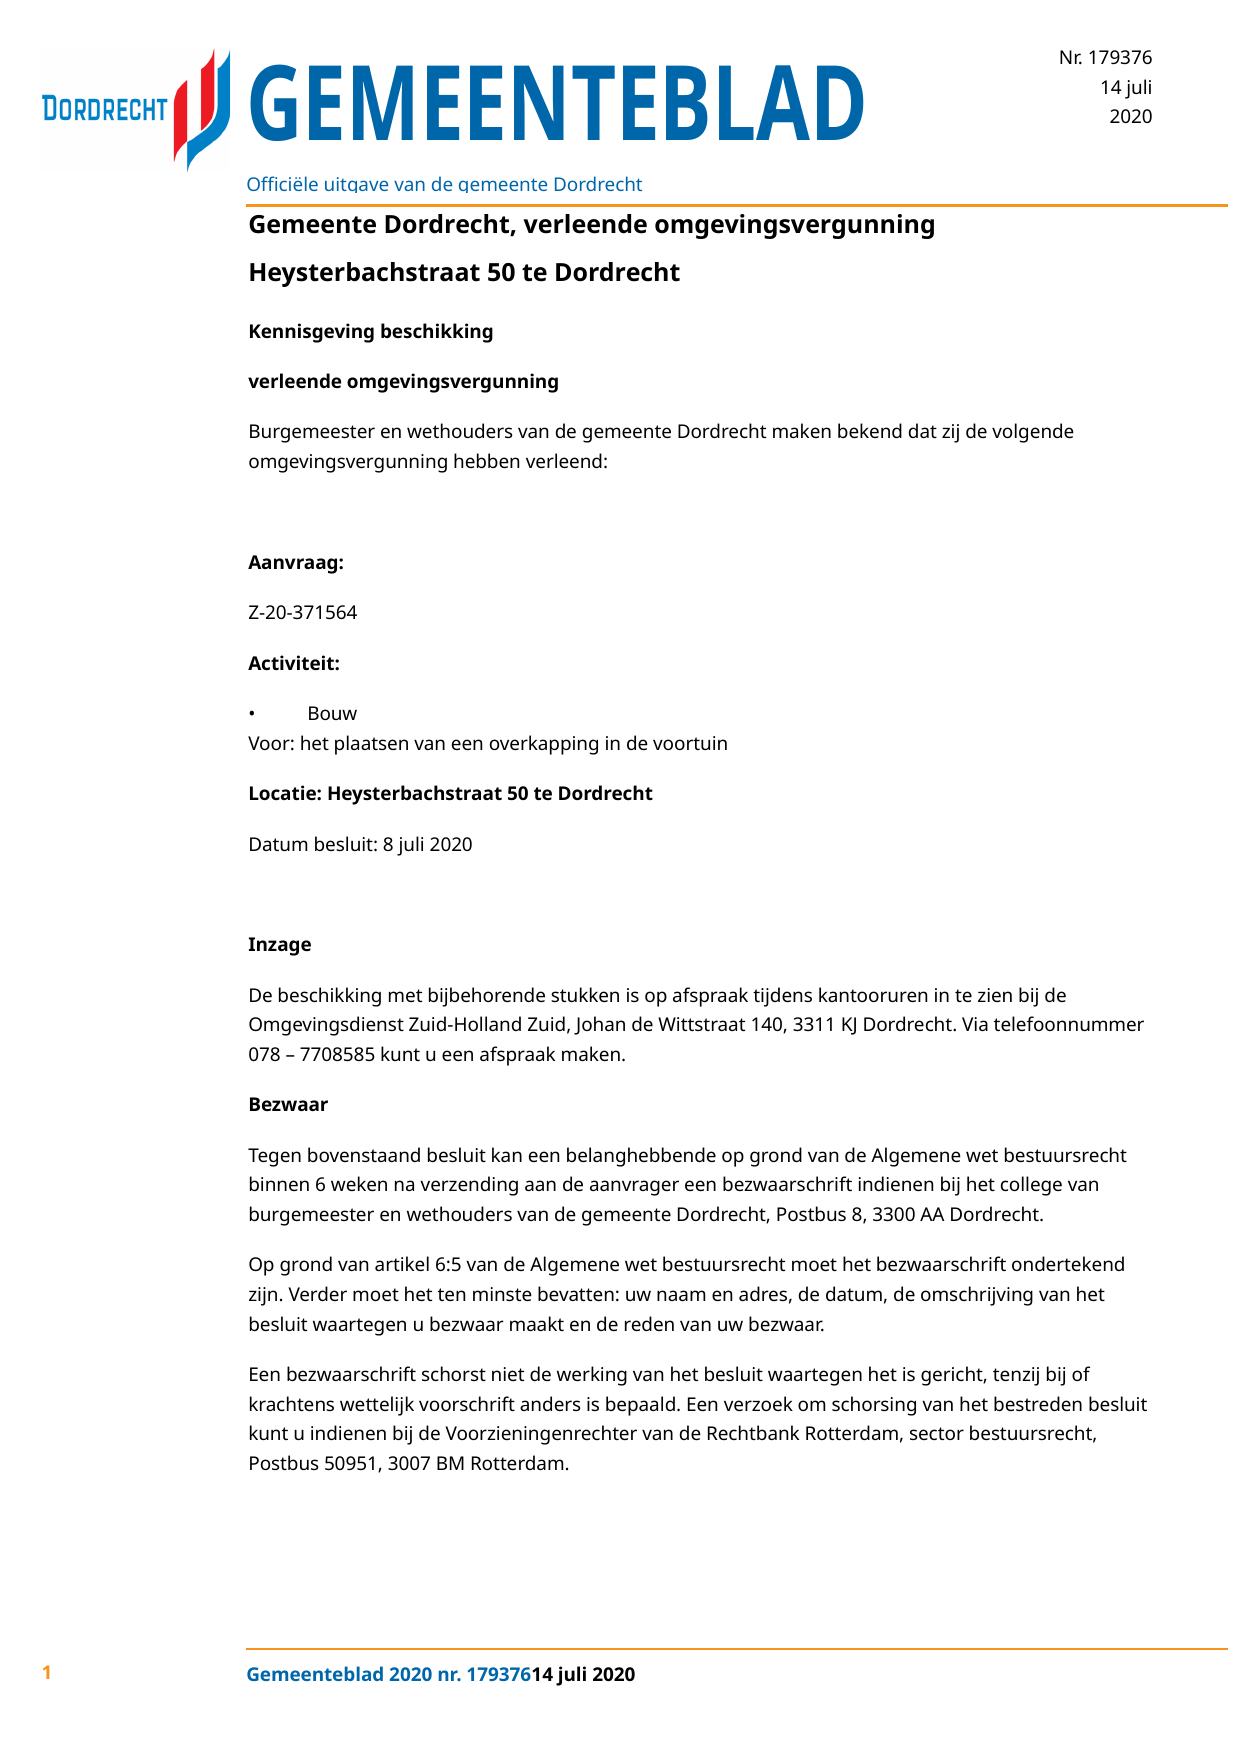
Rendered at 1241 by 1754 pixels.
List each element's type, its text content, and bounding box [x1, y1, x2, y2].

text Een bezwaarschrift schorst niet de werking van het besluit waartegen het is gericht, tenzij bij of krachtens wettelijk voorschrift anders is bepaald. Een verzoek om schorsing van het bestreden besluit kunt u indienen bij de Voorzieningenrechter van de Rechtbank Rotterdam, sector bestuursrecht, Postbus 50951, 3007 BM Rotterdam. [248, 1361, 1152, 1476]
text Z-20-371564 [248, 599, 1152, 625]
text verleende omgevingsvergunning [248, 368, 1152, 394]
text Burgemeester en wethouders van de gemeente Dordrecht maken bekend dat zij de volgende omgevingsvergunning hebben verleend: [248, 419, 1152, 474]
text Op grond van artikel 6:5 van de Algemene wet bestuursrecht moet het bezwaarschrift ondertekend zijn. Verder moet het ten minste bevatten: uw naam en adres, de datum, de omschrijving van het besluit waartegen u bezwaar maakt en de reden van uw bezwaar. [248, 1252, 1152, 1337]
text Inzage [248, 932, 1152, 957]
text Locatie: Heysterbachstraat 50 te Dordrecht [248, 780, 1152, 806]
list Bouw [248, 700, 1152, 726]
text Bezwaar [248, 1092, 1152, 1117]
text Kennisgeving beschikking [248, 318, 1152, 344]
picture [41, 47, 231, 172]
text Voor: het plaatsen van een overkapping in de voortuin [248, 730, 1152, 756]
text Aanvraag: [248, 549, 1152, 575]
text De beschikking met bijbehorende stukken is op afspraak tijdens kantooruren in te zien bij de Omgevingsdienst Zuid-Holland Zuid, Johan de Wittstraat 140, 3311 KJ Dordrecht. Via telefoonnummer 078 – 7708585 kunt u een afspraak maken. [248, 982, 1152, 1067]
text Activiteit: [248, 650, 1152, 676]
text Gemeente Dordrecht, verleende omgevingsvergunning Heysterbachstraat 50 te Dordrecht [248, 207, 1152, 288]
text Tegen bovenstaand besluit kan een belanghebbende op grond van de Algemene wet bestuursrecht binnen 6 weken na verzending aan de aanvrager een bezwaarschrift indienen bij het college van burgemeester en wethouders van de gemeente Dordrecht, Postbus 8, 3300 AA Dordrecht. [248, 1142, 1152, 1227]
text Datum besluit: 8 juli 2020 [248, 831, 1152, 857]
